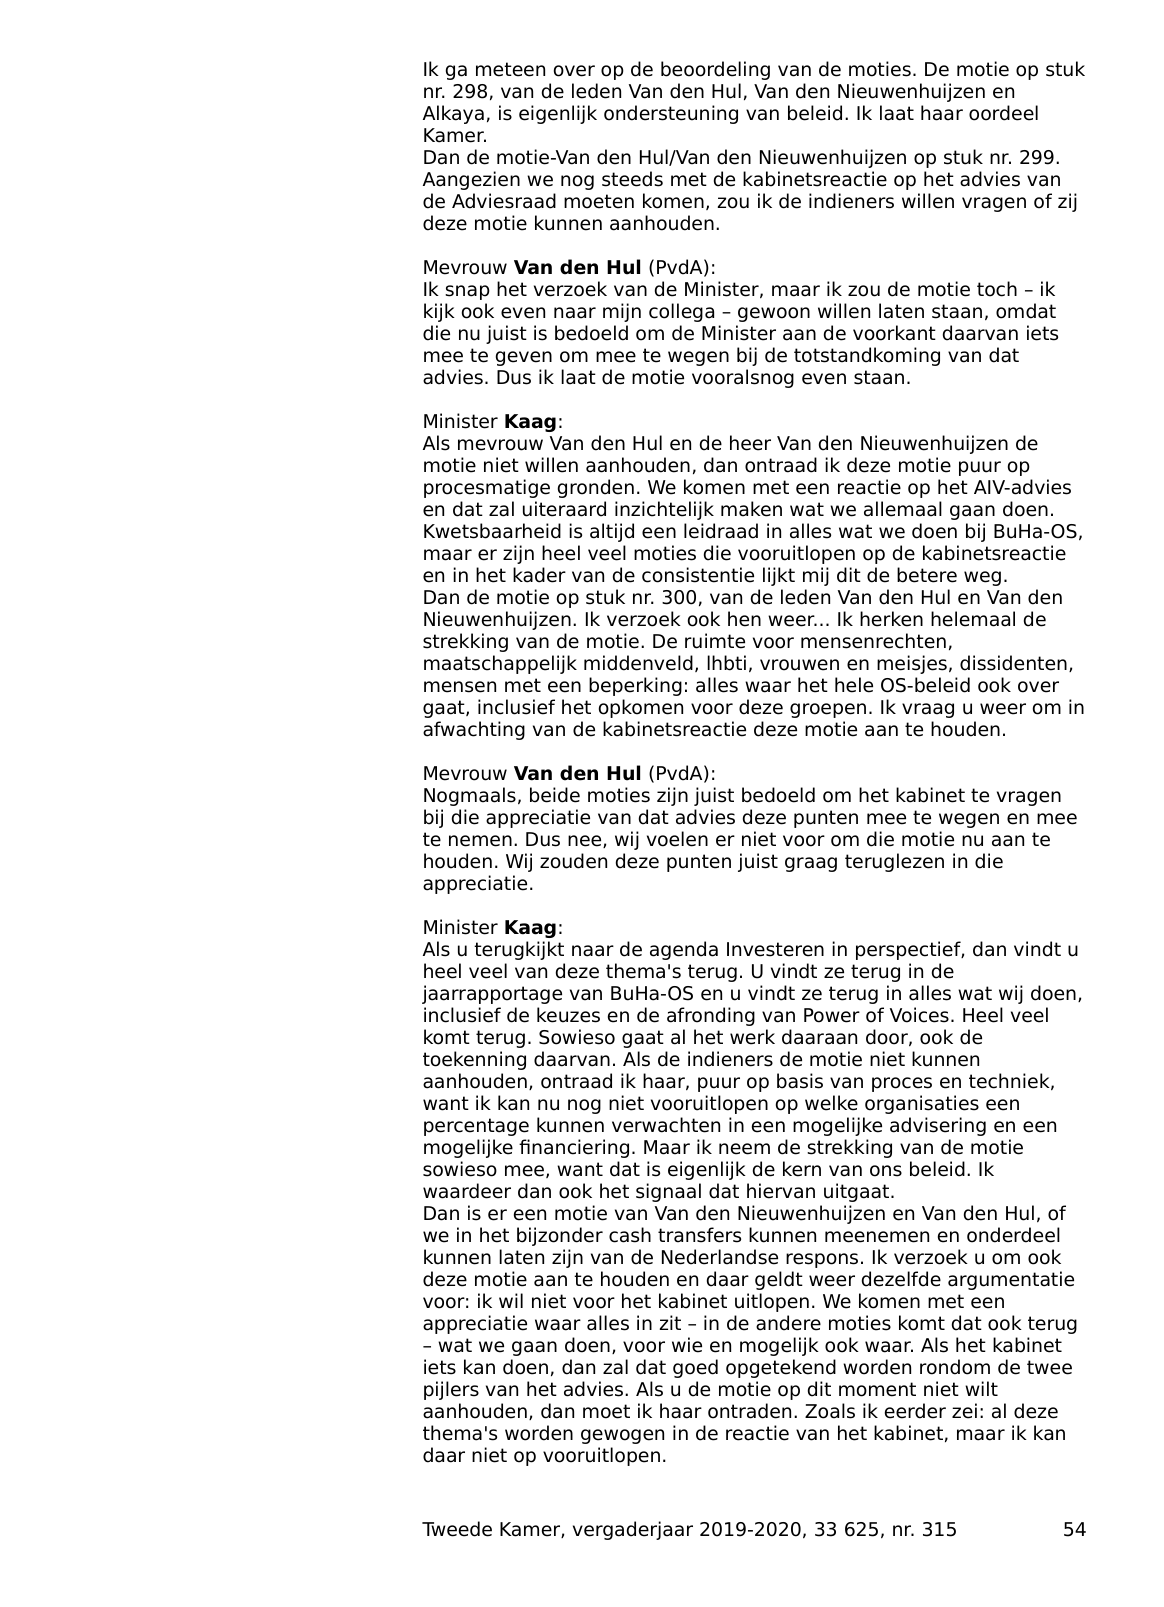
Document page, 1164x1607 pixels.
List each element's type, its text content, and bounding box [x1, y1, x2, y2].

text Dan de motie op stuk nr. 300, van de leden Van den Hul en Van den Nieuwenhuijzen. Ik verzoek ook hen weer... Ik herken helemaal de strekking van de motie. De ruimte voor mensenrechten, maatschappelijk middenveld, lhbti, vrouwen en meisjes, dissidenten, mensen met een beperking: alles waar het hele OS-beleid ook over gaat, inclusief het opkomen voor deze groepen. Ik vraag u weer om in afwachting van de kabinetsreactie deze motie aan te houden. [422, 587, 1087, 741]
text Minister Kaag: [422, 917, 1087, 939]
text Als mevrouw Van den Hul en de heer Van den Nieuwenhuijzen de motie niet willen aanhouden, dan ontraad ik deze motie puur op procesmatige gronden. We komen met een reactie op het AIV-advies en dat zal uiteraard inzichtelijk maken wat we allemaal gaan doen. Kwetsbaarheid is altijd een leidraad in alles wat we doen bij BuHa-OS, maar er zijn heel veel moties die vooruitlopen op de kabinetsreactie en in het kader van de consistentie lijkt mij dit de betere weg. [422, 433, 1087, 587]
text Dan de motie-Van den Hul/Van den Nieuwenhuijzen op stuk nr. 299. Aangezien we nog steeds met de kabinetsreactie op het advies van de Adviesraad moeten komen, zou ik de indieners willen vragen of zij deze motie kunnen aanhouden. [422, 147, 1087, 235]
text Dan is er een motie van Van den Nieuwenhuijzen en Van den Hul, of we in het bijzonder cash transfers kunnen meenemen en onderdeel kunnen laten zijn van de Nederlandse respons. Ik verzoek u om ook deze motie aan te houden en daar geldt weer dezelfde argumentatie voor: ik wil niet voor het kabinet uitlopen. We komen met een appreciatie waar alles in zit – in de andere moties komt dat ook terug – wat we gaan doen, voor wie en mogelijk ook waar. Als het kabinet iets kan doen, dan zal dat goed opgetekend worden rondom de twee pijlers van het advies. Als u de motie op dit moment niet wilt aanhouden, dan moet ik haar ontraden. Zoals ik eerder zei: al deze thema's worden gewogen in de reactie van het kabinet, maar ik kan daar niet op vooruitlopen. [422, 1203, 1087, 1467]
text Nogmaals, beide moties zijn juist bedoeld om het kabinet te vragen bij die appreciatie van dat advies deze punten mee te wegen en mee te nemen. Dus nee, wij voelen er niet voor om die motie nu aan te houden. Wij zouden deze punten juist graag teruglezen in die appreciatie. [422, 785, 1087, 895]
text Als u terugkijkt naar de agenda Investeren in perspectief, dan vindt u heel veel van deze thema's terug. U vindt ze terug in de jaarrapportage van BuHa-OS en u vindt ze terug in alles wat wij doen, inclusief de keuzes en de afronding van Power of Voices. Heel veel komt terug. Sowieso gaat al het werk daaraan door, ook de toekenning daarvan. Als de indieners de motie niet kunnen aanhouden, ontraad ik haar, puur op basis van proces en techniek, want ik kan nu nog niet vooruitlopen op welke organisaties een percentage kunnen verwachten in een mogelijke advisering en een mogelijke financiering. Maar ik neem de strekking van de motie sowieso mee, want dat is eigenlijk de kern van ons beleid. Ik waardeer dan ook het signaal dat hiervan uitgaat. [422, 939, 1087, 1203]
text Mevrouw Van den Hul (PvdA): [422, 257, 1087, 279]
text Ik snap het verzoek van de Minister, maar ik zou de motie toch – ik kijk ook even naar mijn collega – gewoon willen laten staan, omdat die nu juist is bedoeld om de Minister aan de voorkant daarvan iets mee te geven om mee te wegen bij de totstandkoming van dat advies. Dus ik laat de motie vooralsnog even staan. [422, 279, 1087, 389]
text Minister Kaag: [422, 411, 1087, 433]
text Ik ga meteen over op de beoordeling van de moties. De motie op stuk nr. 298, van de leden Van den Hul, Van den Nieuwenhuijzen en Alkaya, is eigenlijk ondersteuning van beleid. Ik laat haar oordeel Kamer. [422, 59, 1087, 147]
text Mevrouw Van den Hul (PvdA): [422, 763, 1087, 785]
